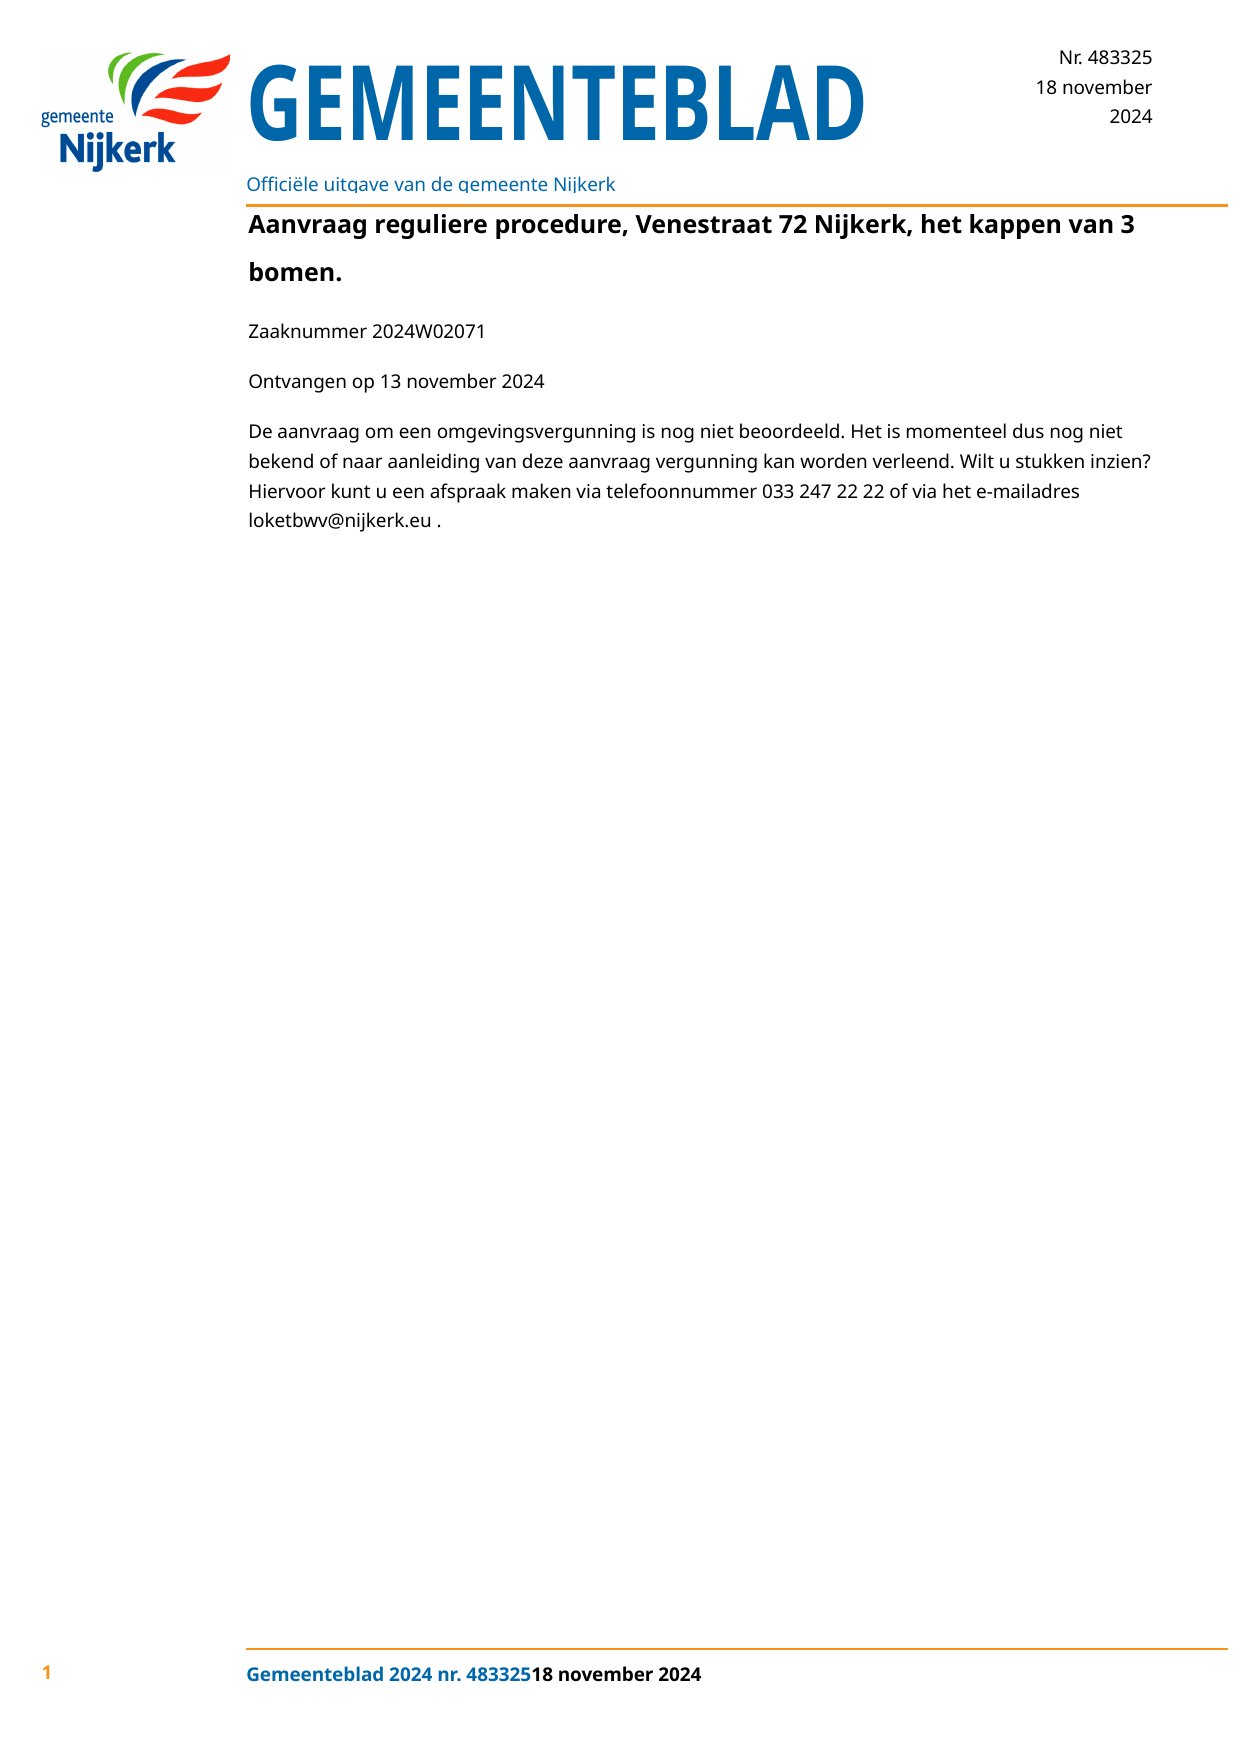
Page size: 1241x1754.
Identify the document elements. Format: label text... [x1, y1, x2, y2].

text Aanvraag reguliere procedure, Venestraat 72 Nijkerk, het kappen van 3 bomen. [248, 207, 1152, 288]
picture [41, 47, 231, 172]
text Zaaknummer 2024W02071 [248, 318, 1152, 344]
text De aanvraag om een omgevingsvergunning is nog niet beoordeeld. Het is momenteel dus nog niet bekend of naar aanleiding van deze aanvraag vergunning kan worden verleend. Wilt u stukken inzien? Hiervoor kunt u een afspraak maken via telefoonnummer 033 247 22 22 of via het e-mailadres loketbwv@nijkerk.eu . [248, 419, 1152, 533]
text Ontvangen op 13 november 2024 [248, 368, 1152, 394]
